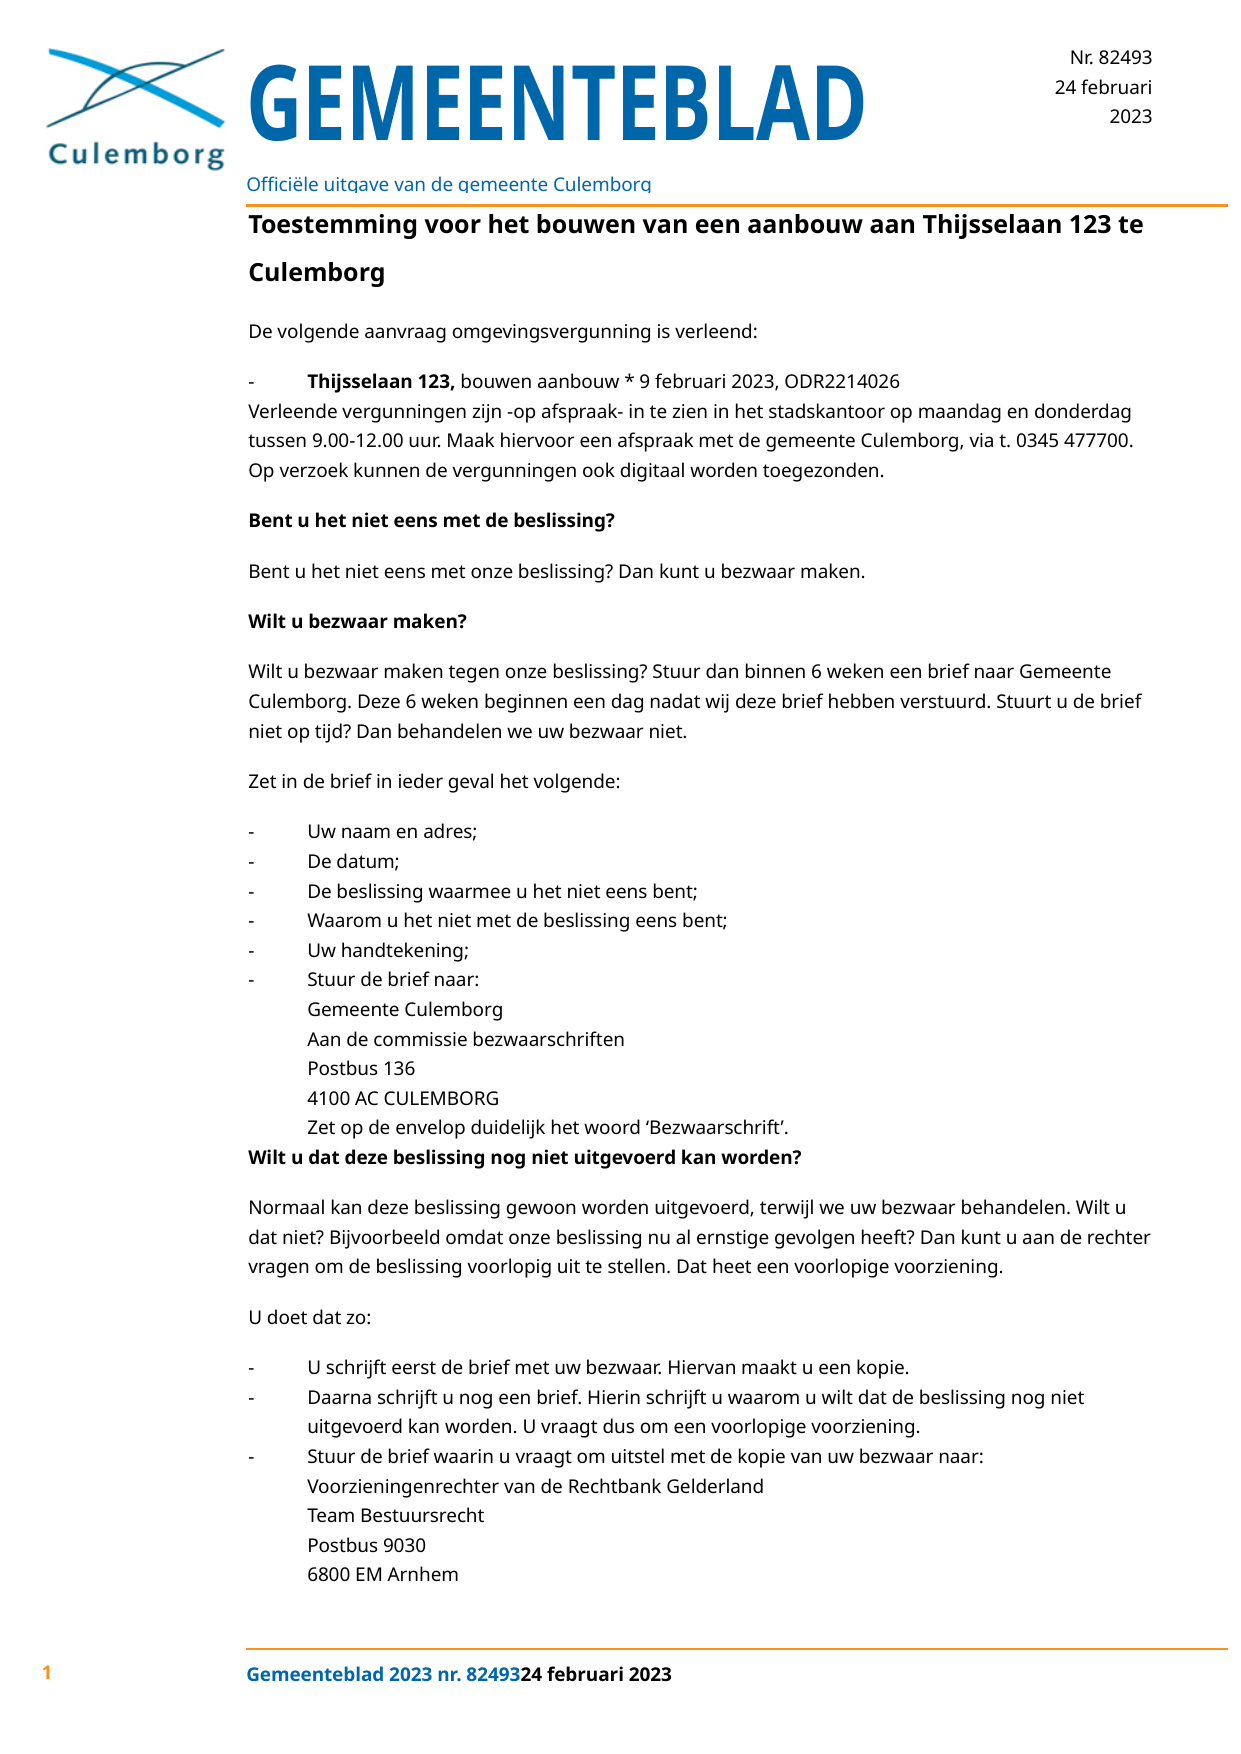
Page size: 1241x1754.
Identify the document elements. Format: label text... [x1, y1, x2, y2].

list Uw naam en adres; [248, 819, 1152, 844]
list Aan de commissie bezwaarschriften [248, 1026, 1152, 1052]
list De beslissing waarmee u het niet eens bent; [248, 878, 1152, 904]
list Voorzieningenrechter van de Rechtbank Gelderland [248, 1473, 1152, 1499]
list Stuur de brief naar: [248, 967, 1152, 992]
list Daarna schrijft u nog een brief. Hierin schrijft u waarom u wilt dat de beslissing nog niet uitgevoerd kan worden. U vraagt dus om een voorlopige voorziening. [248, 1384, 1152, 1439]
list Postbus 9030 [248, 1532, 1152, 1558]
text Toestemming voor het bouwen van een aanbouw aan Thijsselaan 123 te Culemborg [248, 207, 1152, 288]
list De datum; [248, 848, 1152, 874]
text Verleende vergunningen zijn -op afspraak- in te zien in het stadskantoor op maandag en donderdag tussen 9.00-12.00 uur. Maak hiervoor een afspraak met de gemeente Culemborg, via t. 0345 477700. Op verzoek kunnen de vergunningen ook digitaal worden toegezonden. [248, 398, 1152, 483]
list Postbus 136 [248, 1055, 1152, 1081]
list 4100 AC CULEMBORG [248, 1085, 1152, 1111]
picture [41, 47, 231, 172]
list Gemeente Culemborg [248, 996, 1152, 1022]
text Bent u het niet eens met de beslissing? [248, 507, 1152, 533]
list Waarom u het niet met de beslissing eens bent; [248, 907, 1152, 933]
text Zet in de brief in ieder geval het volgende: [248, 768, 1152, 794]
list Uw handtekening; [248, 937, 1152, 963]
list 6800 EM Arnhem [248, 1562, 1152, 1587]
text Bent u het niet eens met onze beslissing? Dan kunt u bezwaar maken. [248, 558, 1152, 584]
text De volgende aanvraag omgevingsvergunning is verleend: [248, 318, 1152, 344]
text Wilt u dat deze beslissing nog niet uitgevoerd kan worden? [248, 1144, 1152, 1170]
text Wilt u bezwaar maken? [248, 608, 1152, 634]
text Normaal kan deze beslissing gewoon worden uitgevoerd, terwijl we uw bezwaar behandelen. Wilt u dat niet? Bijvoorbeeld omdat onze beslissing nu al ernstige gevolgen heeft? Dan kunt u aan de rechter vragen om de beslissing voorlopig uit te stellen. Dat heet een voorlopige voorziening. [248, 1194, 1152, 1279]
list Team Bestuursrecht [248, 1502, 1152, 1528]
text Wilt u bezwaar maken tegen onze beslissing? Stuur dan binnen 6 weken een brief naar Gemeente Culemborg. Deze 6 weken beginnen een dag nadat wij deze brief hebben verstuurd. Stuurt u de brief niet op tijd? Dan behandelen we uw bezwaar niet. [248, 659, 1152, 744]
list Thijsselaan 123, bouwen aanbouw * 9 februari 2023, ODR2214026 [248, 368, 1152, 394]
list Zet op de envelop duidelijk het woord ‘Bezwaarschrift’. [248, 1114, 1152, 1140]
list U schrijft eerst de brief met uw bezwaar. Hiervan maakt u een kopie. [248, 1354, 1152, 1380]
list Stuur de brief waarin u vraagt om uitstel met de kopie van uw bezwaar naar: [248, 1443, 1152, 1469]
text U doet dat zo: [248, 1304, 1152, 1330]
